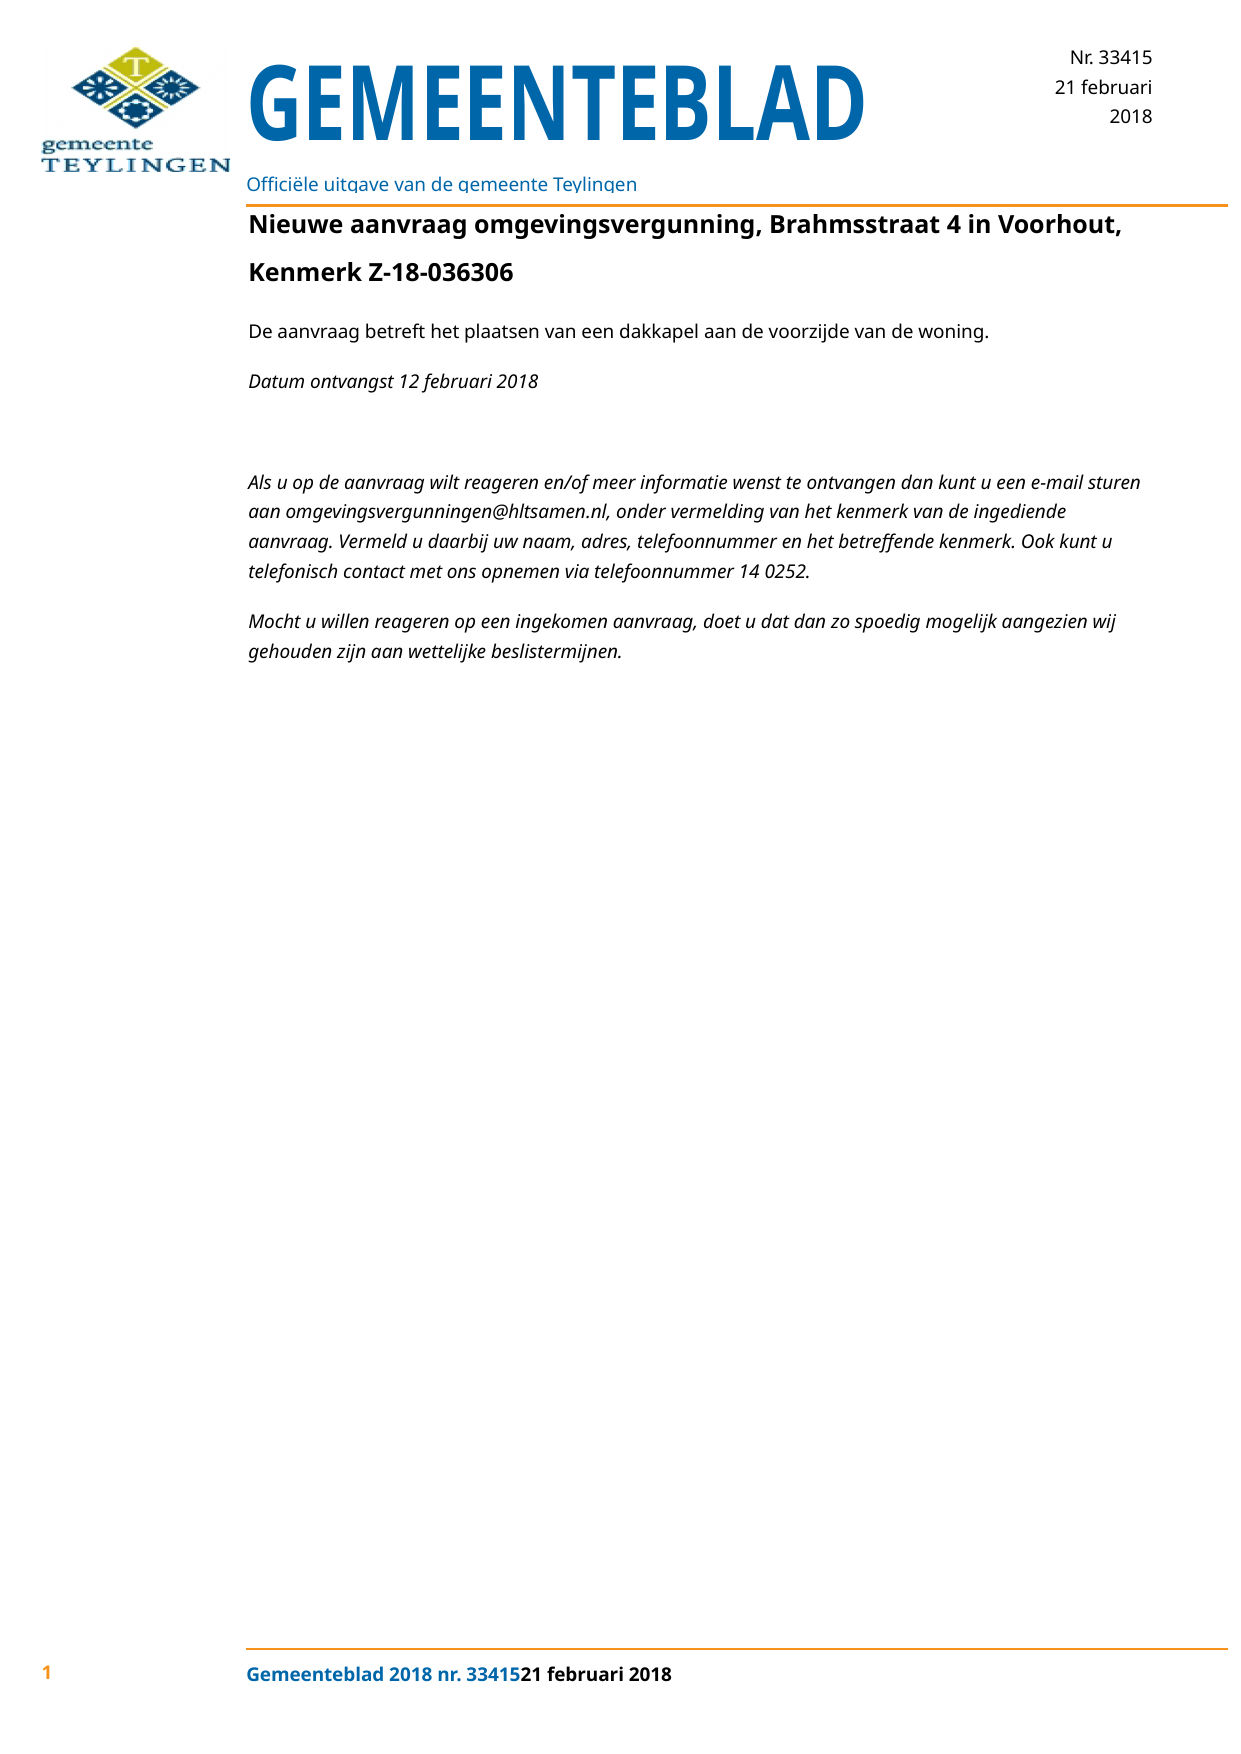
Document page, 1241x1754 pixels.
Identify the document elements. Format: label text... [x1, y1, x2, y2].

picture [41, 47, 231, 172]
text De aanvraag betreft het plaatsen van een dakkapel aan de voorzijde van de woning. [248, 318, 1152, 344]
text Als u op de aanvraag wilt reageren en/of meer informatie wenst te ontvangen dan kunt u een e-mail sturen aan omgevingsvergunningen@hltsamen.nl, onder vermelding van het kenmerk van de ingediende aanvraag. Vermeld u daarbij uw naam, adres, telefoonnummer en het betreffende kenmerk. Ook kunt u telefonisch contact met ons opnemen via telefoonnummer 14 0252. [248, 469, 1152, 584]
text Nieuwe aanvraag omgevingsvergunning, Brahmsstraat 4 in Voorhout, Kenmerk Z-18-036306 [248, 207, 1152, 288]
text Datum ontvangst 12 februari 2018 [248, 368, 1152, 394]
text Mocht u willen reageren op een ingekomen aanvraag, doet u dat dan zo spoedig mogelijk aangezien wij gehouden zijn aan wettelijke beslistermijnen. [248, 608, 1152, 664]
